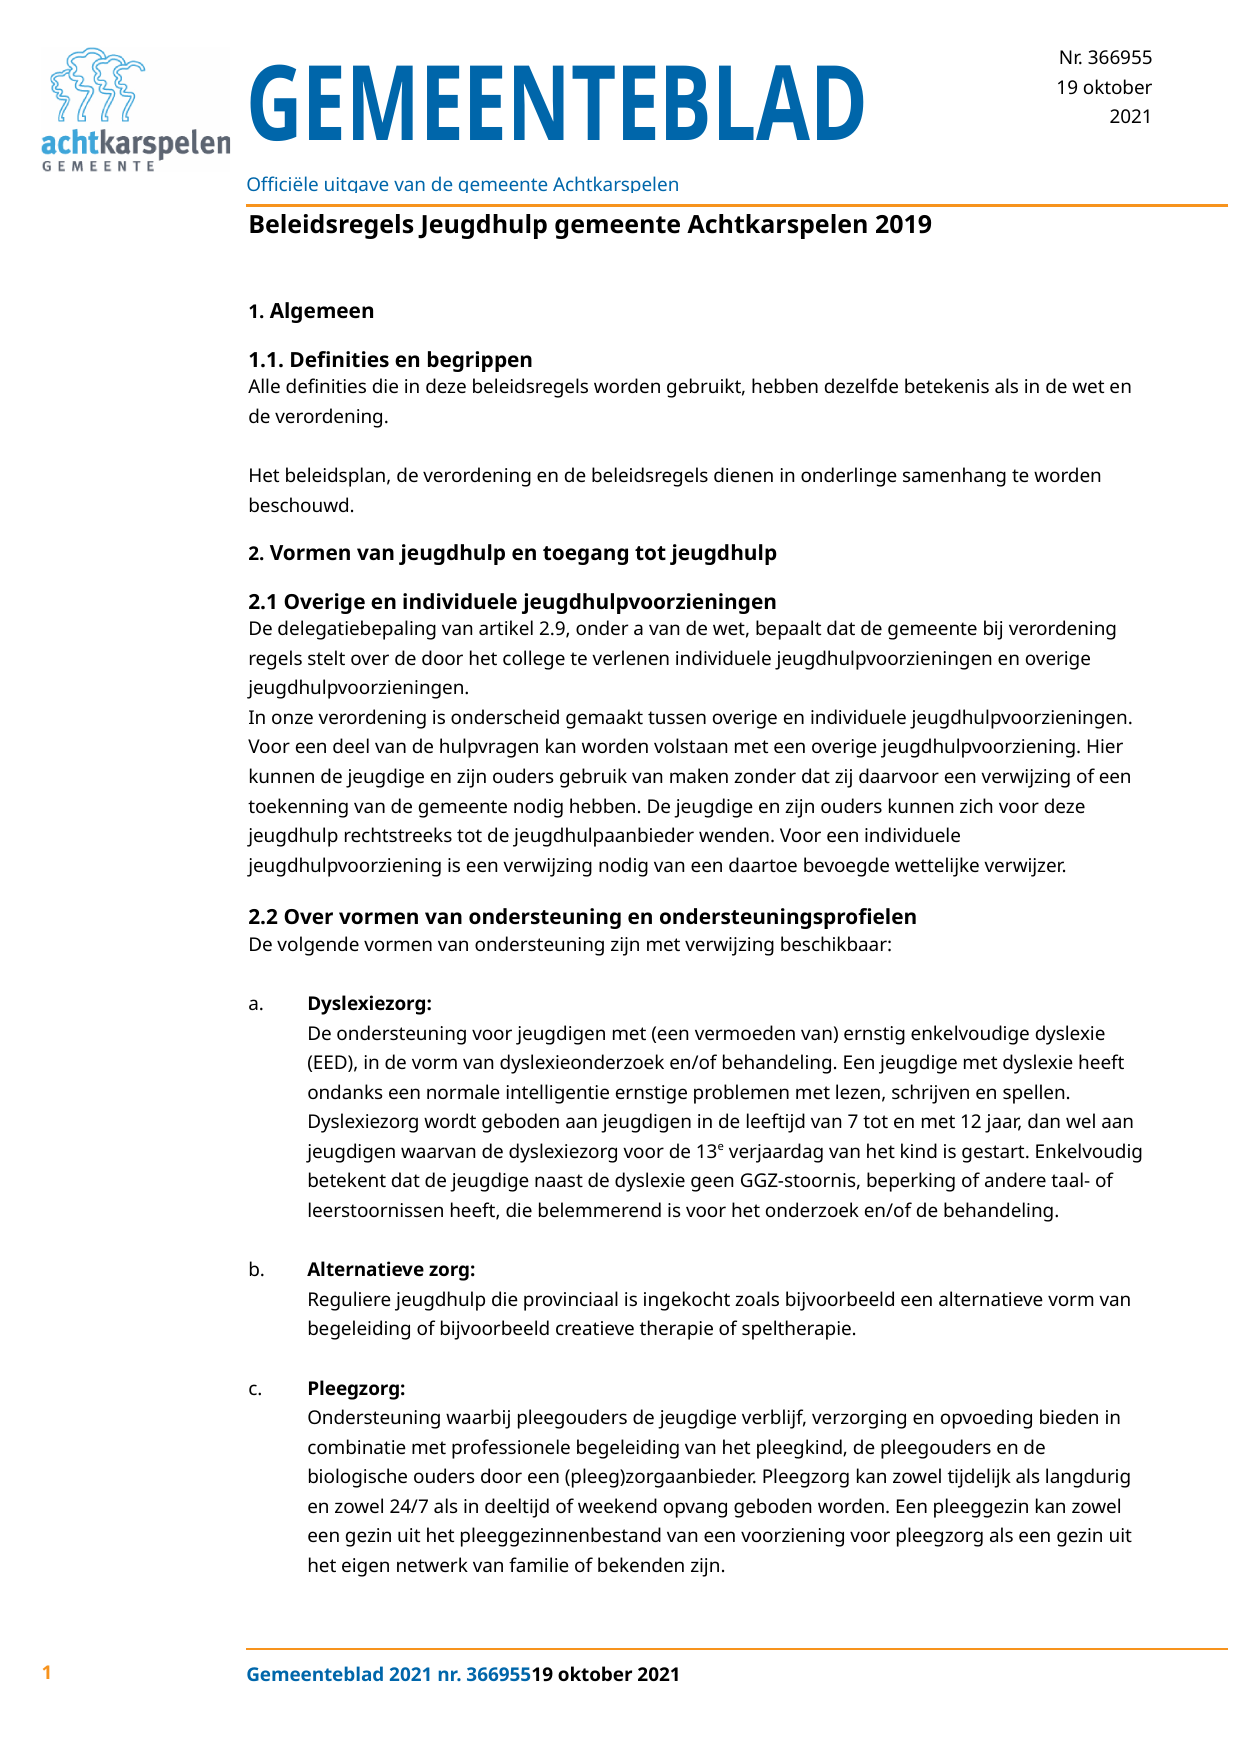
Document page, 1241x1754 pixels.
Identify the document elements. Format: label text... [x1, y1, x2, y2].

list Dyslexiezorg: [248, 990, 1152, 1016]
text De volgende vormen van ondersteuning zijn met verwijzing beschikbaar: [248, 931, 1152, 957]
text 2. Vormen van jeugdhulp en toegang tot jeugdhulp [248, 538, 1152, 566]
text In onze verordening is onderscheid gemaakt tussen overige en individuele jeugdhulpvoorzieningen. Voor een deel van de hulpvragen kan worden volstaan met een overige jeugdhulpvoorziening. Hier kunnen de jeugdige en zijn ouders gebruik van maken zonder dat zij daarvoor een verwijzing of een toekenning van de gemeente nodig hebben. De jeugdige en zijn ouders kunnen zich voor deze jeugdhulp rechtstreeks tot de jeugdhulpaanbieder wenden. Voor een individuele jeugdhulpvoorziening is een verwijzing nodig van een daartoe bevoegde wettelijke verwijzer. [248, 704, 1152, 878]
text 1. Algemeen [248, 296, 1152, 324]
text 2.2 Over vormen van ondersteuning en ondersteuningsprofielen [248, 902, 1152, 931]
text Het beleidsplan, de verordening en de beleidsregels dienen in onderlinge samenhang te worden beschouwd. [248, 462, 1152, 518]
list Pleegzorg: [248, 1375, 1152, 1400]
text 2.1 Overige en individuele jeugdhulpvoorzieningen [248, 587, 1152, 615]
text Alle definities die in deze beleidsregels worden gebruikt, hebben dezelfde betekenis als in de wet en de verordening. [248, 374, 1152, 429]
text 1.1. Definities en begrippen [248, 345, 1152, 374]
picture [41, 47, 231, 172]
list Reguliere jeugdhulp die provinciaal is ingekocht zoals bijvoorbeeld een alternatieve vorm van begeleiding of bijvoorbeeld creatieve therapie of speltherapie. [248, 1286, 1152, 1341]
list Alternatieve zorg: [248, 1256, 1152, 1282]
text Beleidsregels Jeugdhulp gemeente Achtkarspelen 2019 [248, 207, 1152, 241]
list Ondersteuning waarbij pleegouders de jeugdige verblijf, verzorging en opvoeding bieden in combinatie met professionele begeleiding van het pleegkind, de pleegouders en de biologische ouders door een (pleeg)zorgaanbieder. Pleegzorg kan zowel tijdelijk als langdurig en zowel 24/7 als in deeltijd of weekend opvang geboden worden. Een pleeggezin kan zowel een gezin uit het pleeggezinnenbestand van een voorziening voor pleegzorg als een gezin uit het eigen netwerk van familie of bekenden zijn. [248, 1404, 1152, 1578]
text De delegatiebepaling van artikel 2.9, onder a van de wet, bepaalt dat de gemeente bij verordening regels stelt over de door het college te verlenen individuele jeugdhulpvoorzieningen en overige jeugdhulpvoorzieningen. [248, 615, 1152, 700]
list De ondersteuning voor jeugdigen met (een vermoeden van) ernstig enkelvoudige dyslexie (EED), in de vorm van dyslexieonderzoek en/of behandeling. Een jeugdige met dyslexie heeft ondanks een normale intelligentie ernstige problemen met lezen, schrijven en spellen. Dyslexiezorg wordt geboden aan jeugdigen in de leeftijd van 7 tot en met 12 jaar, dan wel aan jeugdigen waarvan de dyslexiezorg voor de 13e verjaardag van het kind is gestart. Enkelvoudig betekent dat de jeugdige naast de dyslexie geen GGZ-stoornis, beperking of andere taal- of leerstoornissen heeft, die belemmerend is voor het onderzoek en/of de behandeling. [248, 1020, 1152, 1223]
